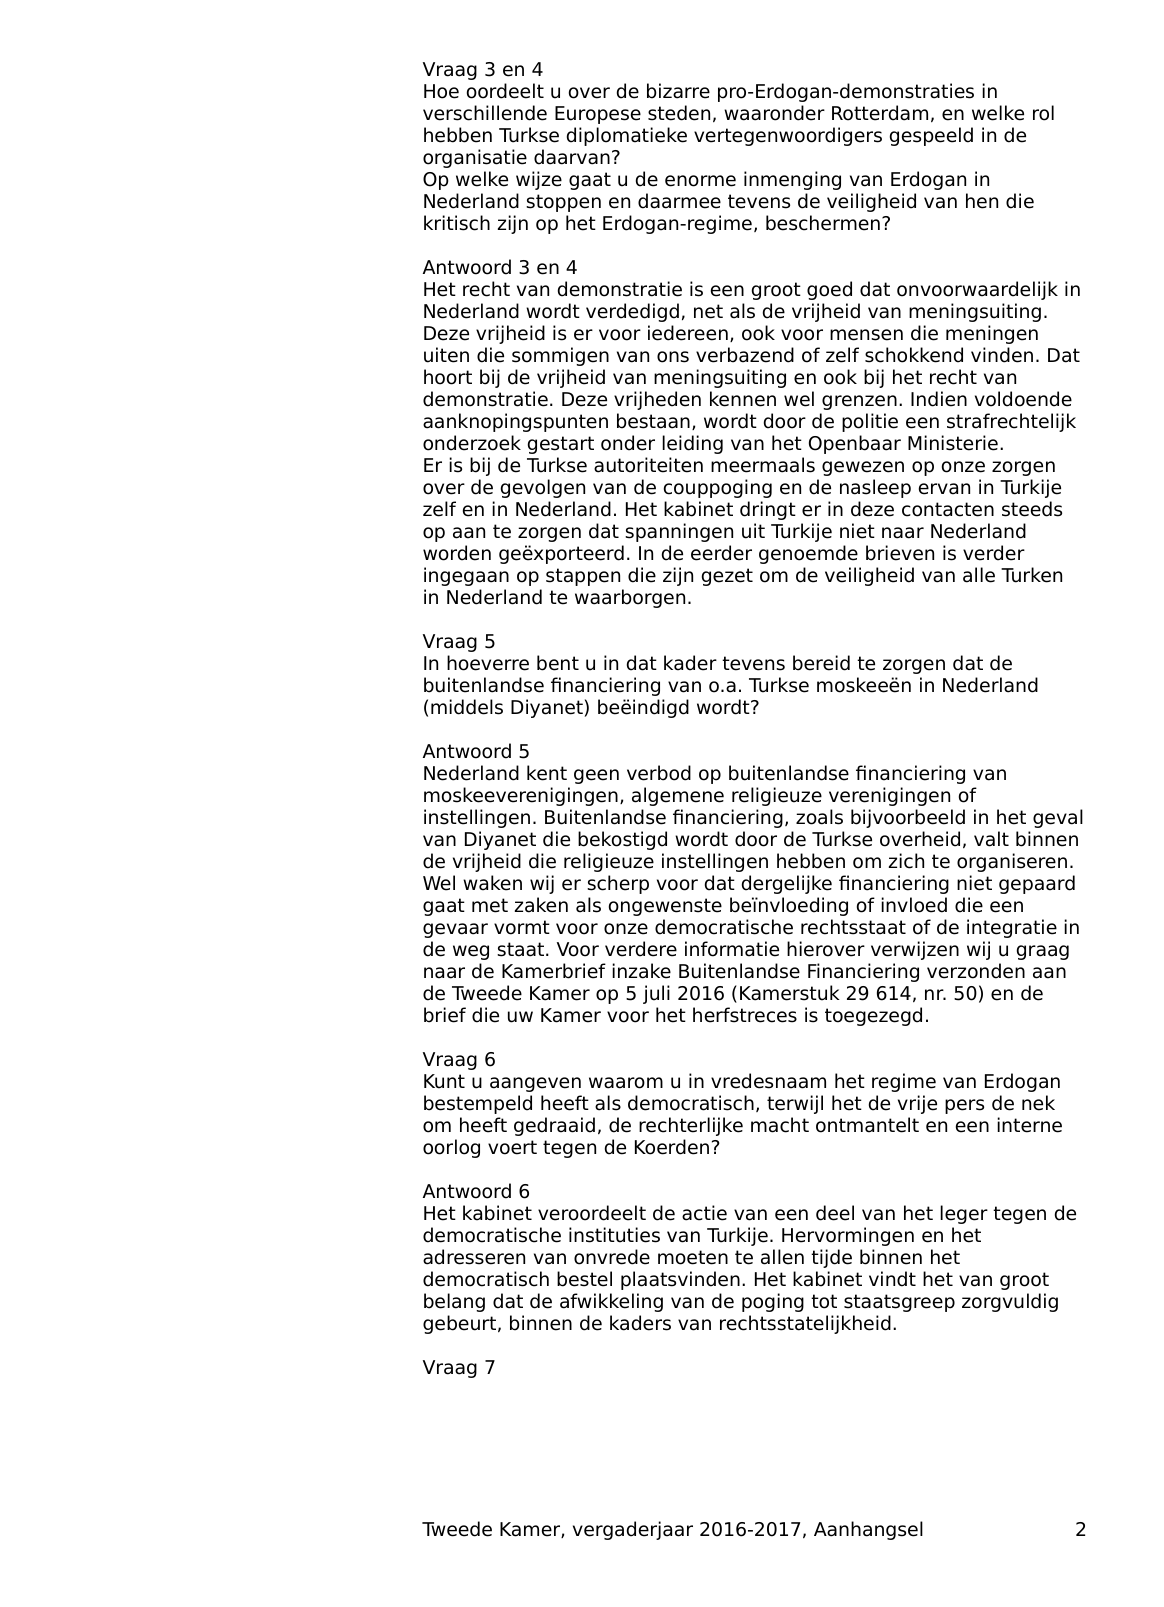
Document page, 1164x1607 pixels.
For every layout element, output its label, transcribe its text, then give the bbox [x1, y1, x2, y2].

text Antwoord 6 [422, 1181, 1087, 1203]
text Er is bij de Turkse autoriteiten meermaals gewezen op onze zorgen over de gevolgen van de couppoging en de nasleep ervan in Turkije zelf en in Nederland. Het kabinet dringt er in deze contacten steeds op aan te zorgen dat spanningen uit Turkije niet naar Nederland worden geëxporteerd. In de eerder genoemde brieven is verder ingegaan op stappen die zijn gezet om de veiligheid van alle Turken in Nederland te waarborgen. [422, 455, 1087, 609]
text Vraag 7 [422, 1357, 1087, 1379]
text Het kabinet veroordeelt de actie van een deel van het leger tegen de democratische instituties van Turkije. Hervormingen en het adresseren van onvrede moeten te allen tijde binnen het democratisch bestel plaatsvinden. Het kabinet vindt het van groot belang dat de afwikkeling van de poging tot staatsgreep zorgvuldig gebeurt, binnen de kaders van rechtsstatelijkheid. [422, 1203, 1087, 1335]
text Op welke wijze gaat u de enorme inmenging van Erdogan in Nederland stoppen en daarmee tevens de veiligheid van hen die kritisch zijn op het Erdogan-regime, beschermen? [422, 169, 1087, 235]
text Hoe oordeelt u over de bizarre pro-Erdogan-demonstraties in verschillende Europese steden, waaronder Rotterdam, en welke rol hebben Turkse diplomatieke vertegenwoordigers gespeeld in de organisatie daarvan? [422, 81, 1087, 169]
text Vraag 5 [422, 631, 1087, 653]
text Antwoord 5 [422, 741, 1087, 763]
text Het recht van demonstratie is een groot goed dat onvoorwaardelijk in Nederland wordt verdedigd, net als de vrijheid van meningsuiting. Deze vrijheid is er voor iedereen, ook voor mensen die meningen uiten die sommigen van ons verbazend of zelf schokkend vinden. Dat hoort bij de vrijheid van meningsuiting en ook bij het recht van demonstratie. Deze vrijheden kennen wel grenzen. Indien voldoende aanknopingspunten bestaan, wordt door de politie een strafrechtelijk onderzoek gestart onder leiding van het Openbaar Ministerie. [422, 279, 1087, 455]
text Vraag 3 en 4 [422, 59, 1087, 81]
text Vraag 6 [422, 1049, 1087, 1071]
text Antwoord 3 en 4 [422, 257, 1087, 279]
text Nederland kent geen verbod op buitenlandse financiering van moskeeverenigingen, algemene religieuze verenigingen of instellingen. Buitenlandse financiering, zoals bijvoorbeeld in het geval van Diyanet die bekostigd wordt door de Turkse overheid, valt binnen de vrijheid die religieuze instellingen hebben om zich te organiseren. Wel waken wij er scherp voor dat dergelijke financiering niet gepaard gaat met zaken als ongewenste beïnvloeding of invloed die een gevaar vormt voor onze democratische rechtsstaat of de integratie in de weg staat. Voor verdere informatie hierover verwijzen wij u graag naar de Kamerbrief inzake Buitenlandse Financiering verzonden aan de Tweede Kamer op 5 juli 2016 (Kamerstuk 29 614, nr. 50) en de brief die uw Kamer voor het herfstreces is toegezegd. [422, 763, 1087, 1027]
text In hoeverre bent u in dat kader tevens bereid te zorgen dat de buitenlandse financiering van o.a. Turkse moskeeën in Nederland (middels Diyanet) beëindigd wordt? [422, 653, 1087, 719]
text Kunt u aangeven waarom u in vredesnaam het regime van Erdogan bestempeld heeft als democratisch, terwijl het de vrije pers de nek om heeft gedraaid, de rechterlijke macht ontmantelt en een interne oorlog voert tegen de Koerden? [422, 1071, 1087, 1159]
